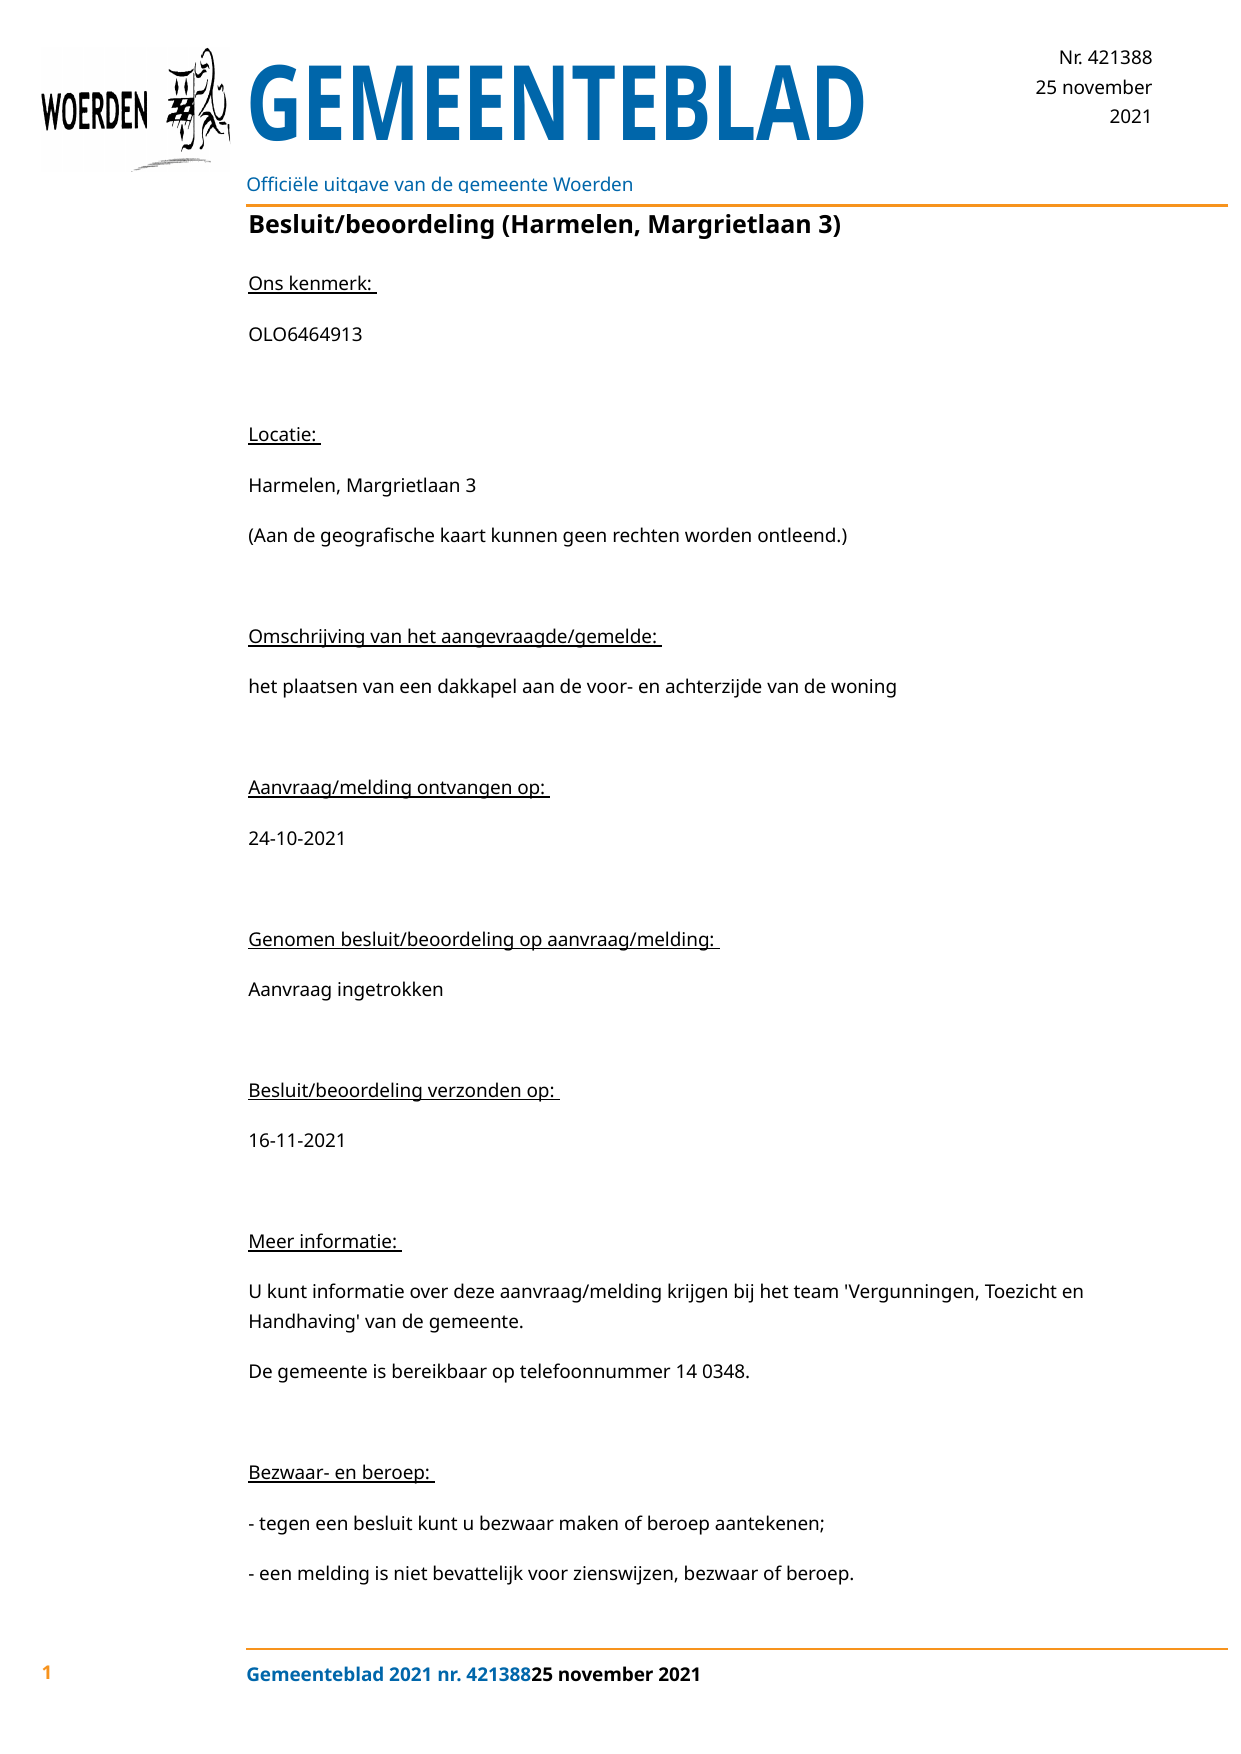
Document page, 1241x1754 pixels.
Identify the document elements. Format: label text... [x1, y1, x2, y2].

text U kunt informatie over deze aanvraag/melding krijgen bij het team 'Vergunningen, Toezicht en Handhaving' van de gemeente. [248, 1279, 1152, 1334]
text Aanvraag/melding ontvangen op: [248, 774, 1152, 800]
text Harmelen, Margrietlaan 3 [248, 472, 1152, 498]
text Besluit/beoordeling (Harmelen, Margrietlaan 3) [248, 207, 1152, 241]
text Omschrijving van het aangevraagde/gemelde: [248, 623, 1152, 649]
text Meer informatie: [248, 1228, 1152, 1254]
text 16-11-2021 [248, 1127, 1152, 1153]
picture [41, 47, 231, 172]
text het plaatsen van een dakkapel aan de voor- en achterzijde van de woning [248, 674, 1152, 699]
text 24-10-2021 [248, 825, 1152, 851]
text Ons kenmerk: [248, 270, 1152, 296]
text Besluit/beoordeling verzonden op: [248, 1077, 1152, 1103]
text Locatie: [248, 422, 1152, 447]
text OLO6464913 [248, 321, 1152, 346]
text Bezwaar- en beroep: [248, 1459, 1152, 1485]
text Genomen besluit/beoordeling op aanvraag/melding: [248, 926, 1152, 951]
text Aanvraag ingetrokken [248, 976, 1152, 1002]
text (Aan de geografische kaart kunnen geen rechten worden ontleend.) [248, 522, 1152, 548]
text - een melding is niet bevattelijk voor zienswijzen, bezwaar of beroep. [248, 1560, 1152, 1586]
text De gemeente is bereikbaar op telefoonnummer 14 0348. [248, 1359, 1152, 1384]
text - tegen een besluit kunt u bezwaar maken of beroep aantekenen; [248, 1510, 1152, 1536]
